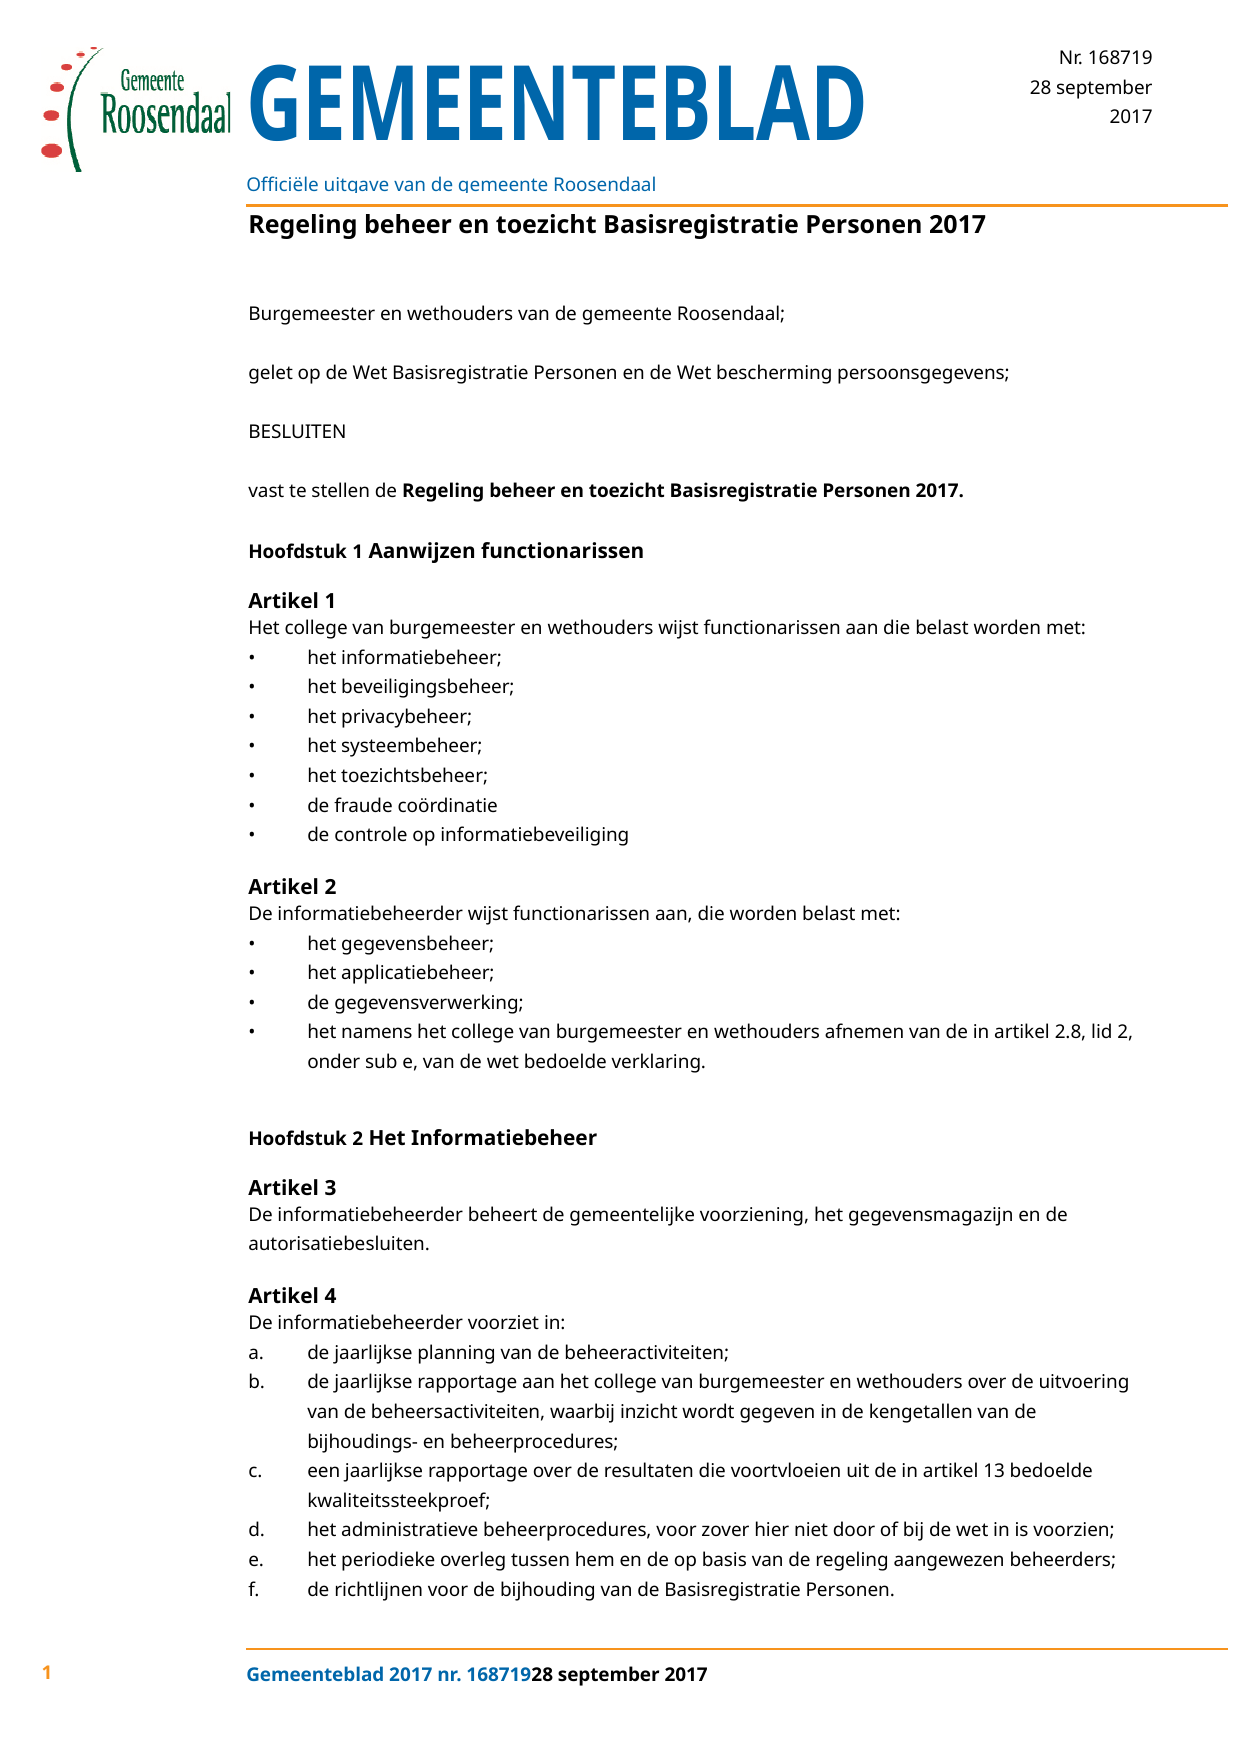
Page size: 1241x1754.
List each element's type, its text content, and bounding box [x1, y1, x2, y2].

text Regeling beheer en toezicht Basisregistratie Personen 2017 [248, 207, 1152, 241]
list het administratieve beheerprocedures, voor zover hier niet door of bij de wet in is voorzien; [248, 1517, 1152, 1542]
text Artikel 1 [248, 586, 1152, 614]
text gelet op de Wet Basisregistratie Personen en de Wet bescherming persoonsgegevens; [248, 359, 1152, 385]
text Artikel 4 [248, 1281, 1152, 1309]
text De informatiebeheerder beheert de gemeentelijke voorziening, het gegevensmagazijn en de autorisatiebesluiten. [248, 1201, 1152, 1256]
text BESLUITEN [248, 418, 1152, 444]
list de richtlijnen voor de bijhouding van de Basisregistratie Personen. [248, 1576, 1152, 1601]
list de gegevensverwerking; [248, 989, 1152, 1015]
list de jaarlijkse rapportage aan het college van burgemeester en wethouders over de uitvoering van de beheersactiviteiten, waarbij inzicht wordt gegeven in de kengetallen van de bijhoudings- en beheerprocedures; [248, 1369, 1152, 1453]
text Het college van burgemeester en wethouders wijst functionarissen aan die belast worden met: [248, 614, 1152, 640]
list het applicatiebeheer; [248, 959, 1152, 985]
list het systeembeheer; [248, 733, 1152, 758]
text Artikel 2 [248, 872, 1152, 900]
list het periodieke overleg tussen hem en de op basis van de regeling aangewezen beheerders; [248, 1546, 1152, 1572]
text Burgemeester en wethouders van de gemeente Roosendaal; [248, 300, 1152, 326]
text De informatiebeheerder voorziet in: [248, 1309, 1152, 1335]
list het privacybeheer; [248, 703, 1152, 729]
list het beveiligingsbeheer; [248, 673, 1152, 699]
list het gegevensbeheer; [248, 930, 1152, 956]
text vast te stellen de Regeling beheer en toezicht Basisregistratie Personen 2017. [248, 477, 1152, 503]
list een jaarlijkse rapportage over de resultaten die voortvloeien uit de in artikel 13 bedoelde kwaliteitssteekproef; [248, 1457, 1152, 1513]
text Hoofdstuk 1 Aanwijzen functionarissen [248, 537, 1152, 565]
list de controle op informatiebeveiliging [248, 821, 1152, 847]
list het toezichtsbeheer; [248, 762, 1152, 788]
text Artikel 3 [248, 1173, 1152, 1201]
text De informatiebeheerder wijst functionarissen aan, die worden belast met: [248, 900, 1152, 926]
list het namens het college van burgemeester en wethouders afnemen van de in artikel 2.8, lid 2, onder sub e, van de wet bedoelde verklaring. [248, 1018, 1152, 1074]
list het informatiebeheer; [248, 644, 1152, 669]
text Hoofdstuk 2 Het Informatiebeheer [248, 1123, 1152, 1152]
list de fraude coördinatie [248, 792, 1152, 817]
list de jaarlijkse planning van de beheeractiviteiten; [248, 1339, 1152, 1365]
picture [41, 47, 231, 172]
